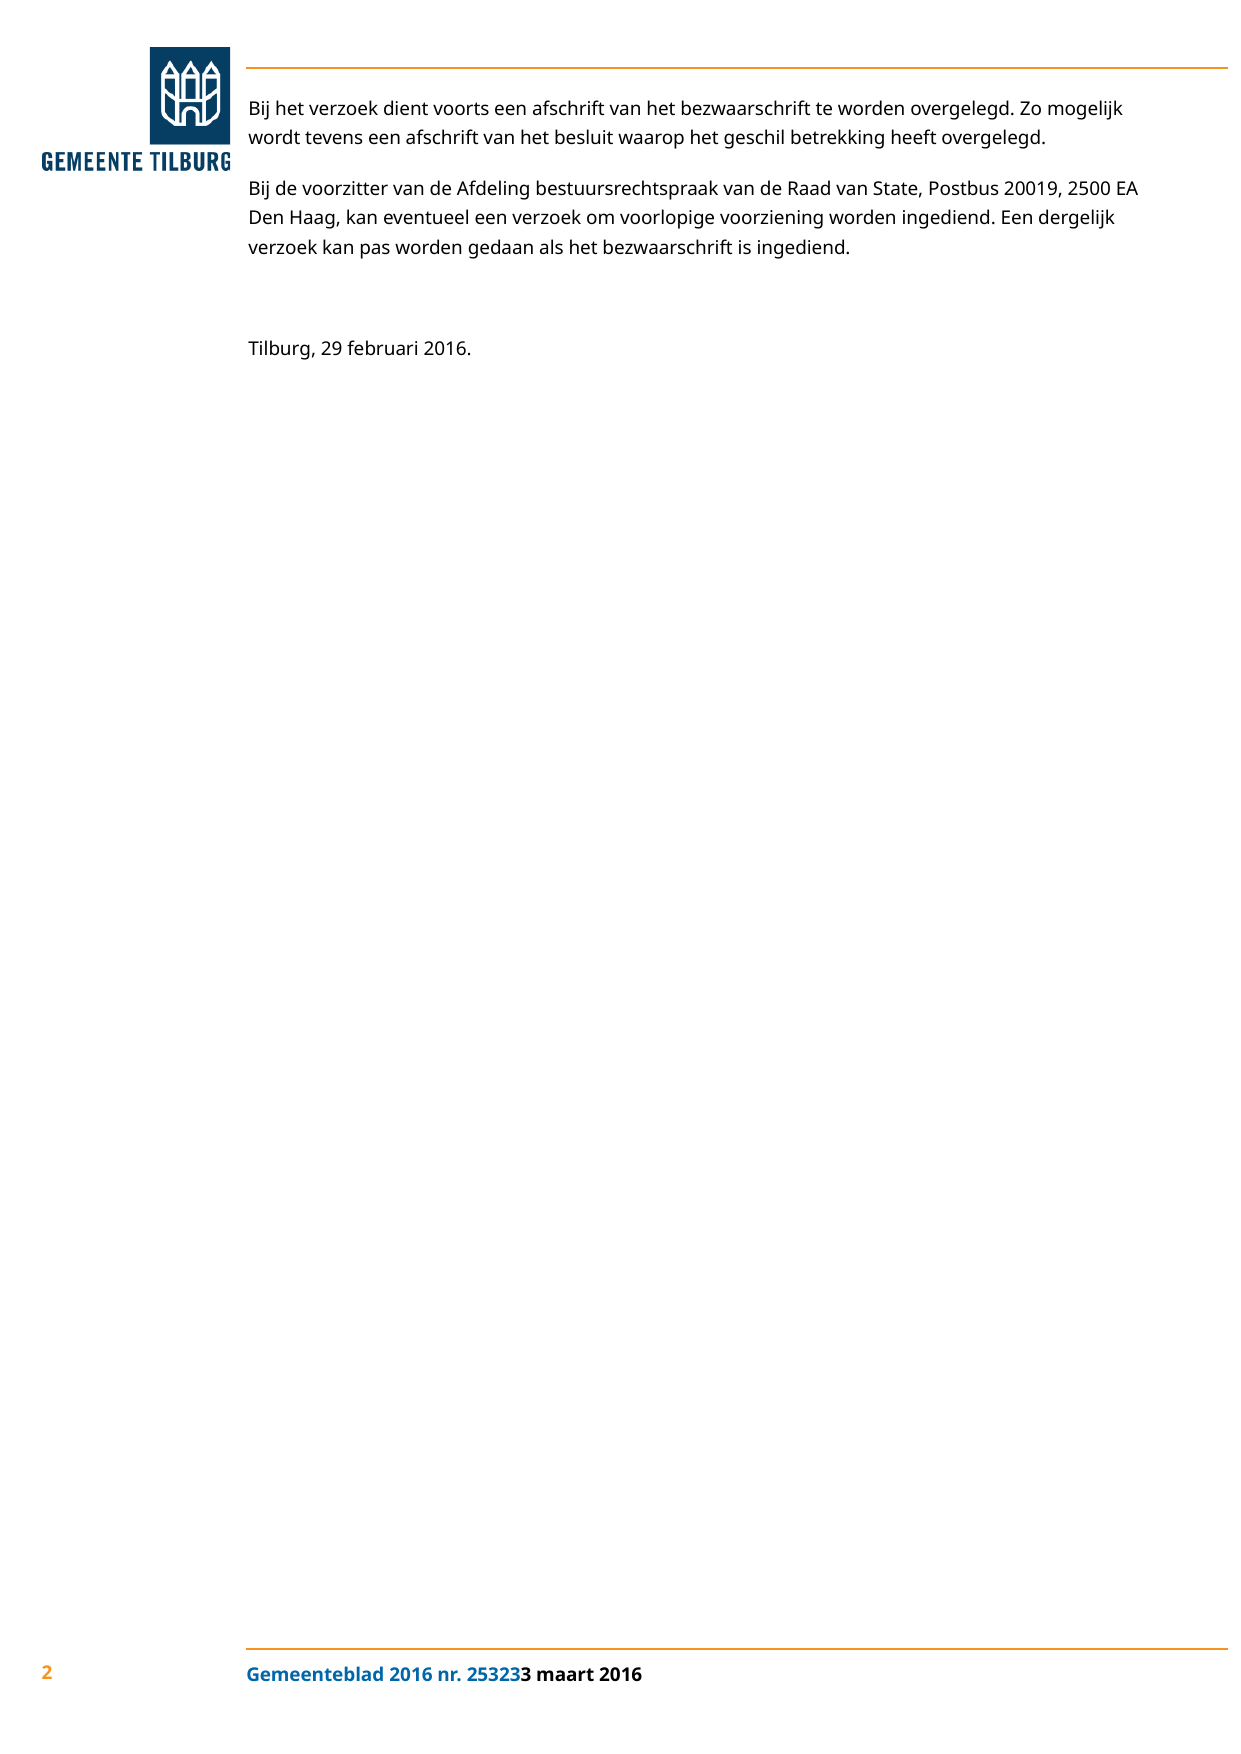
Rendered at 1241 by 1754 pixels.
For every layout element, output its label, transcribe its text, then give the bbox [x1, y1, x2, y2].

text Bij de voorzitter van de Afdeling bestuursrechtspraak van de Raad van State, Postbus 20019, 2500 EA Den Haag, kan eventueel een verzoek om voorlopige voorziening worden ingediend. Een dergelijk verzoek kan pas worden gedaan als het bezwaarschrift is ingediend. [248, 175, 1152, 260]
picture [41, 47, 231, 172]
text Bij het verzoek dient voorts een afschrift van het bezwaarschrift te worden overgelegd. Zo mogelijk wordt tevens een afschrift van het besluit waarop het geschil betrekking heeft overgelegd. [248, 95, 1152, 150]
text Tilburg, 29 februari 2016. [248, 335, 1152, 361]
